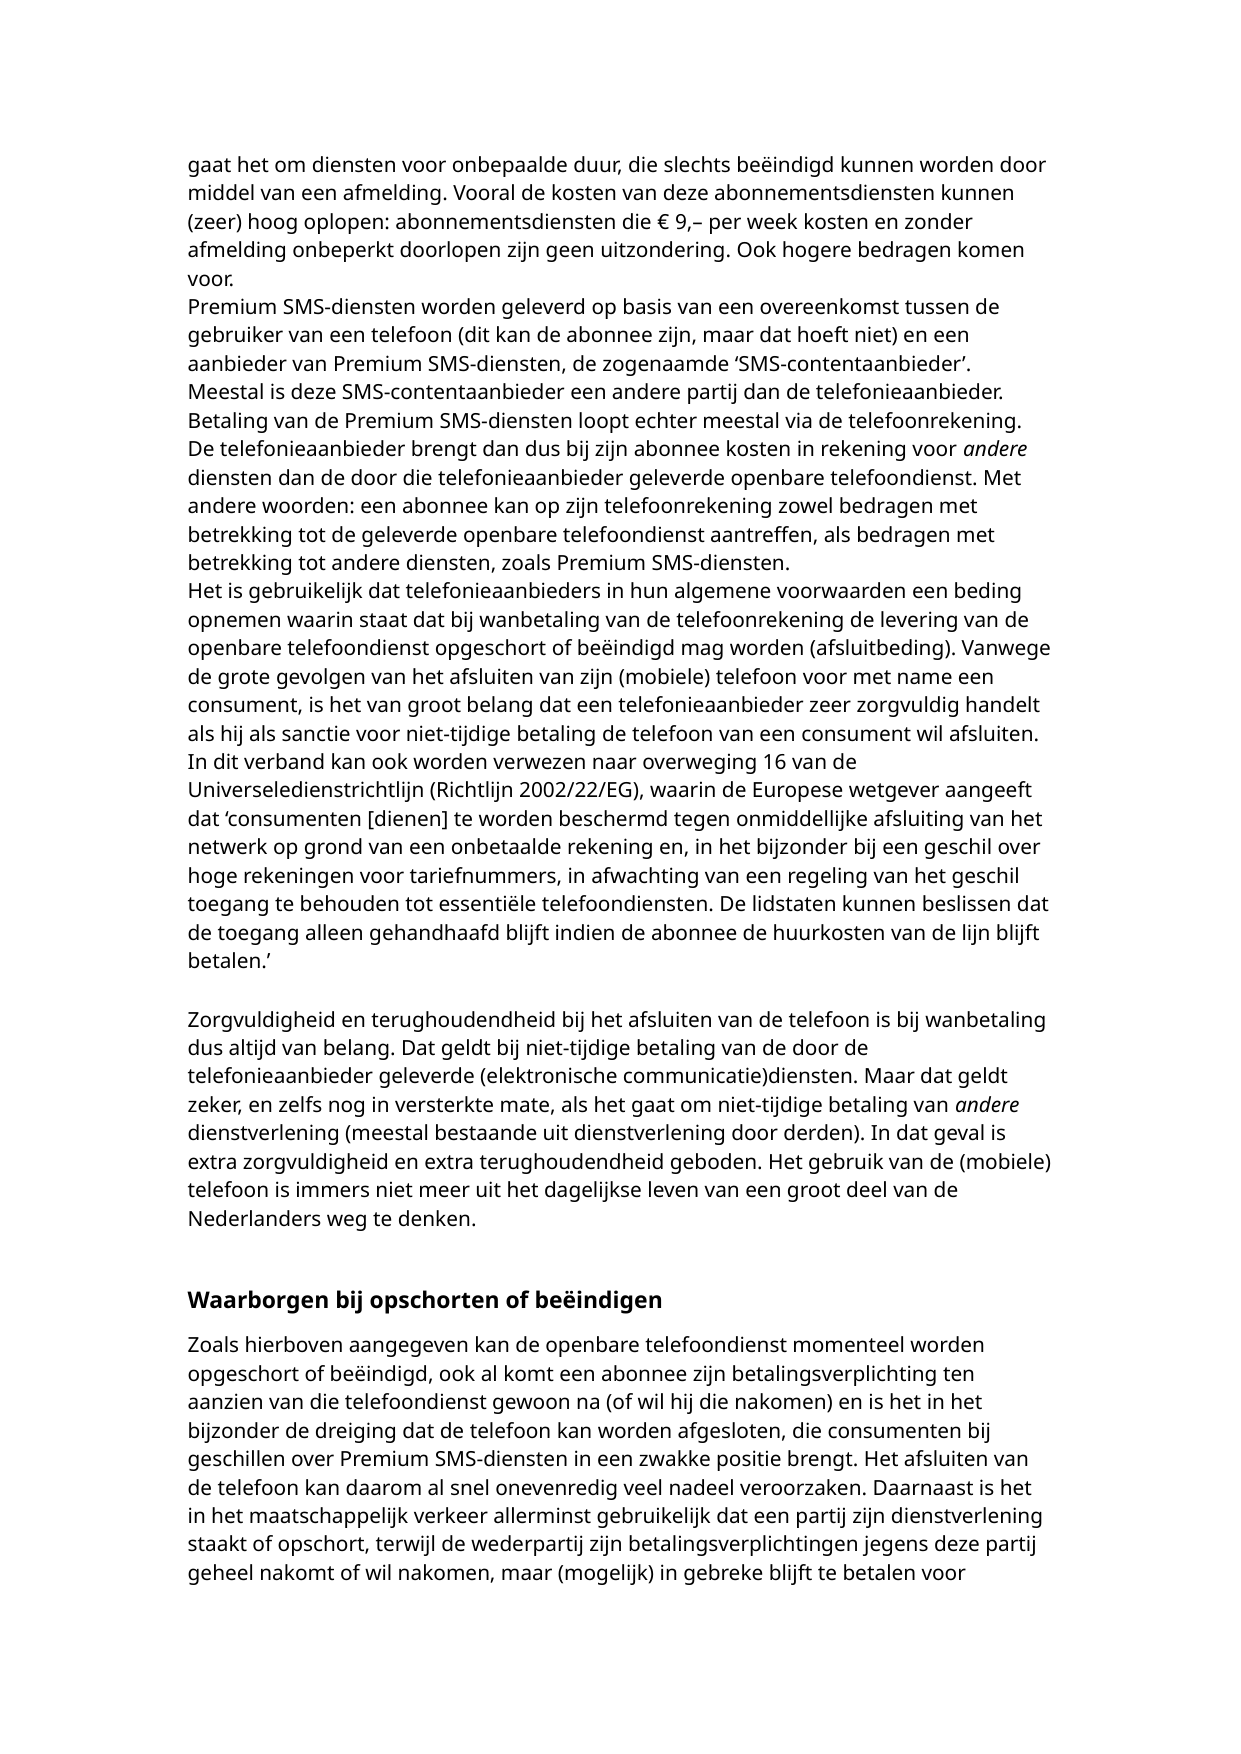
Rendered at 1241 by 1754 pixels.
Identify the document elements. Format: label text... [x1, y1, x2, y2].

text Het is gebruikelijk dat telefonieaanbieders in hun algemene voorwaarden een beding opnemen waarin staat dat bij wanbetaling van de telefoonrekening de levering van de openbare telefoondienst opgeschort of beëindigd mag worden (afsluitbeding). Vanwege de grote gevolgen van het afsluiten van zijn (mobiele) telefoon voor met name een consument, is het van groot belang dat een telefonieaanbieder zeer zorgvuldig handelt als hij als sanctie voor niet-tijdige betaling de telefoon van een consument wil afsluiten. In dit verband kan ook worden verwezen naar overweging 16 van de Universeledienstrichtlijn (Richtlijn 2002/22/EG), waarin de Europese wetgever aangeeft dat ‘consumenten [dienen] te worden beschermd tegen onmiddellijke afsluiting van het netwerk op grond van een onbetaalde rekening en, in het bijzonder bij een geschil over hoge rekeningen voor tariefnummers, in afwachting van een regeling van het geschil toegang te behouden tot essentiële telefoondiensten. De lidstaten kunnen beslissen dat de toegang alleen gehandhaafd blijft indien de abonnee de huurkosten van de lijn blijft betalen.’ [187, 577, 1053, 975]
text Zoals hierboven aangegeven kan de openbare telefoondienst momenteel worden opgeschort of beëindigd, ook al komt een abonnee zijn betalingsverplichting ten aanzien van die telefoondienst gewoon na (of wil hij die nakomen) en is het in het bijzonder de dreiging dat de telefoon kan worden afgesloten, die consumenten bij geschillen over Premium SMS-diensten in een zwakke positie brengt. Het afsluiten van de telefoon kan daarom al snel onevenredig veel nadeel veroorzaken. Daarnaast is het in het maatschappelijk verkeer allerminst gebruikelijk dat een partij zijn dienstverlening staakt of opschort, terwijl de wederpartij zijn betalingsverplichtingen jegens deze partij geheel nakomt of wil nakomen, maar (mogelijk) in gebreke blijft te betalen voor [187, 1330, 1053, 1586]
text gaat het om diensten voor onbepaalde duur, die slechts beëindigd kunnen worden door middel van een afmelding. Vooral de kosten van deze abonnementsdiensten kunnen (zeer) hoog oplopen: abonnementsdiensten die € 9,– per week kosten en zonder afmelding onbeperkt doorlopen zijn geen uitzondering. Ook hogere bedragen komen voor. [187, 150, 1053, 292]
text Premium SMS-diensten worden geleverd op basis van een overeenkomst tussen de gebruiker van een telefoon (dit kan de abonnee zijn, maar dat hoeft niet) en een aanbieder van Premium SMS-diensten, de zogenaamde ‘SMS-contentaanbieder’. Meestal is deze SMS-contentaanbieder een andere partij dan de telefonieaanbieder. Betaling van de Premium SMS-diensten loopt echter meestal via de telefoonrekening. De telefonieaanbieder brengt dan dus bij zijn abonnee kosten in rekening voor andere diensten dan de door die telefonieaanbieder geleverde openbare telefoondienst. Met andere woorden: een abonnee kan op zijn telefoonrekening zowel bedragen met betrekking tot de geleverde openbare telefoondienst aantreffen, als bedragen met betrekking tot andere diensten, zoals Premium SMS-diensten. [187, 292, 1053, 577]
subtitle Waarborgen bij opschorten of beëindigen [187, 1284, 1053, 1315]
text Zorgvuldigheid en terughoudendheid bij het afsluiten van de telefoon is bij wanbetaling dus altijd van belang. Dat geldt bij niet-tijdige betaling van de door de telefonieaanbieder geleverde (elektronische communicatie)diensten. Maar dat geldt zeker, en zelfs nog in versterkte mate, als het gaat om niet-tijdige betaling van andere dienstverlening (meestal bestaande uit dienstverlening door derden). In dat geval is extra zorgvuldigheid en extra terughoudendheid geboden. Het gebruik van de (mobiele) telefoon is immers niet meer uit het dagelijkse leven van een groot deel van de Nederlanders weg te denken. [187, 1005, 1053, 1232]
